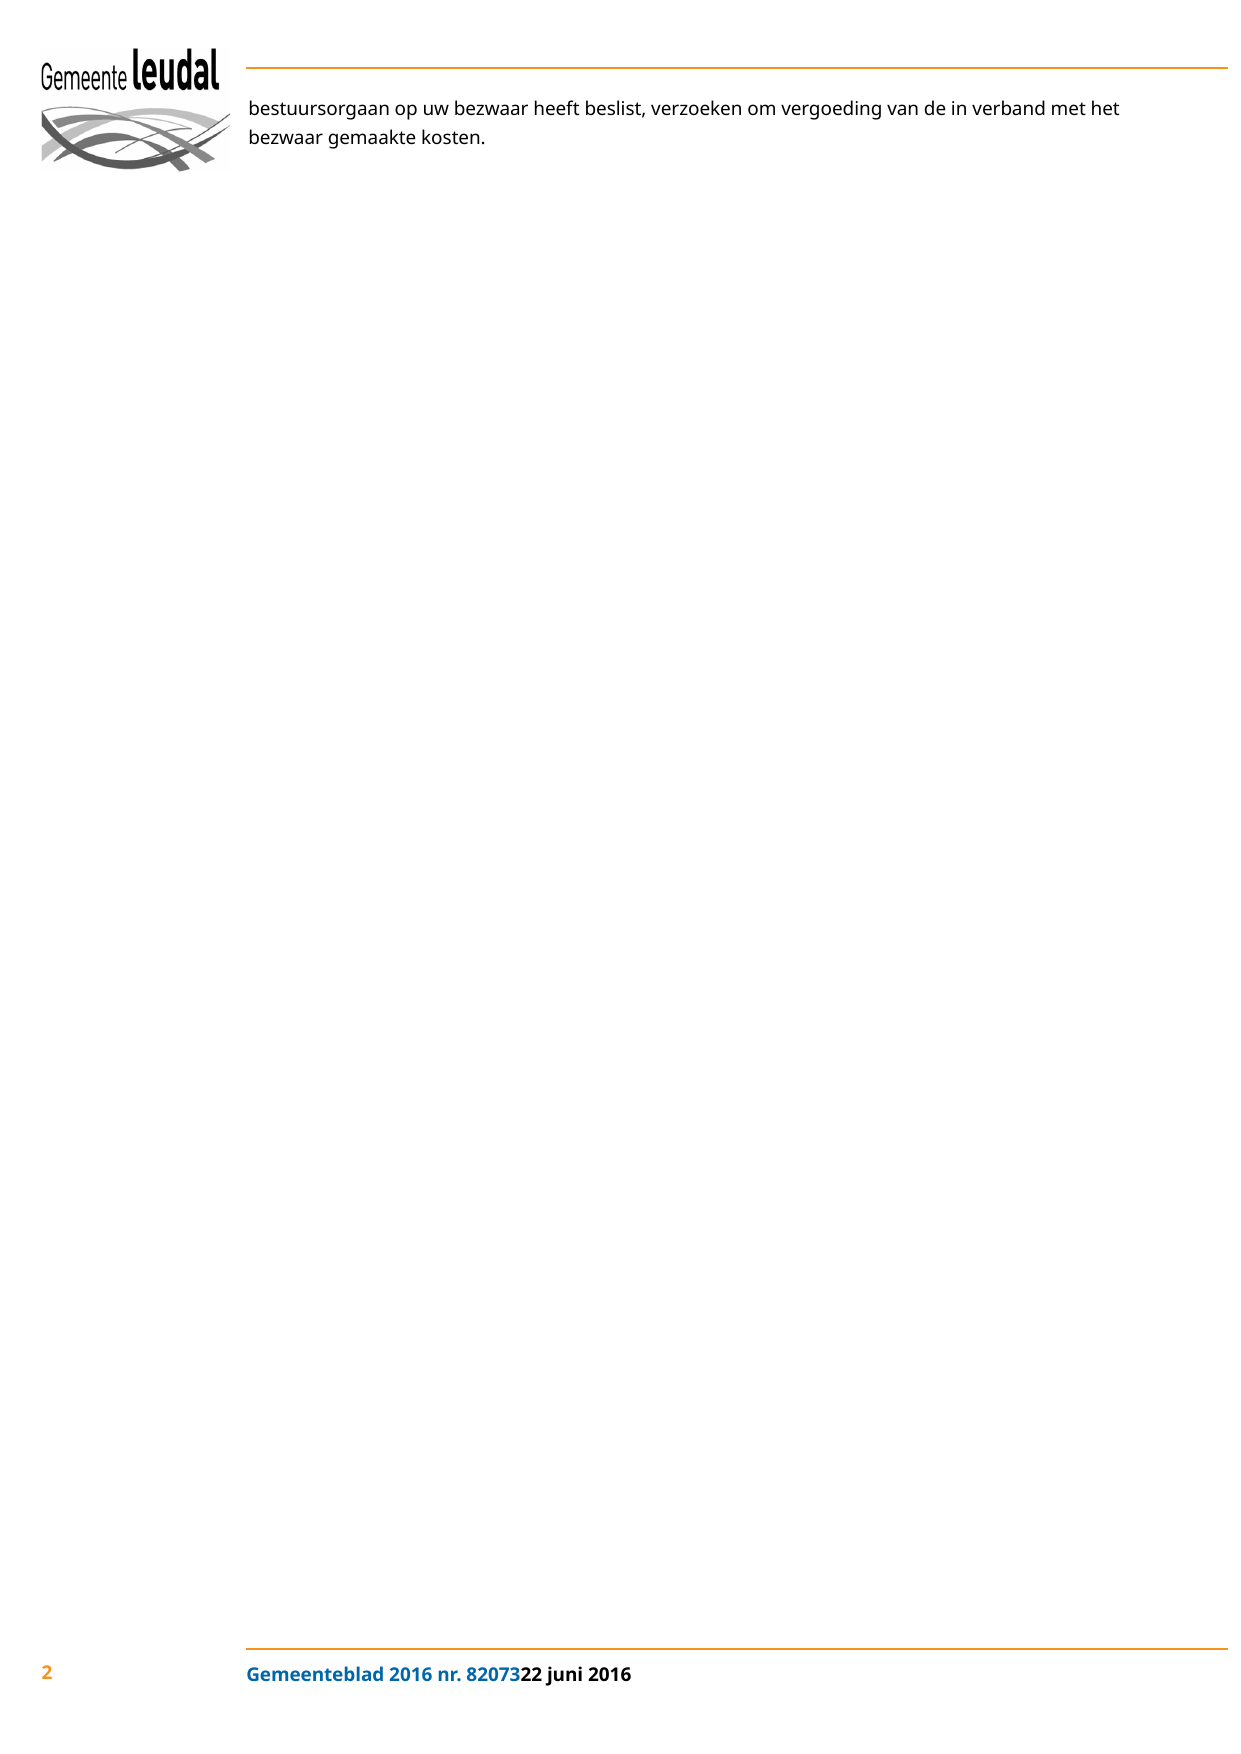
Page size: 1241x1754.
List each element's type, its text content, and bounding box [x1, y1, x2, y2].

picture [41, 47, 231, 172]
text bestuursorgaan op uw bezwaar heeft beslist, verzoeken om vergoeding van de in verband met het bezwaar gemaakte kosten. [248, 95, 1152, 150]
